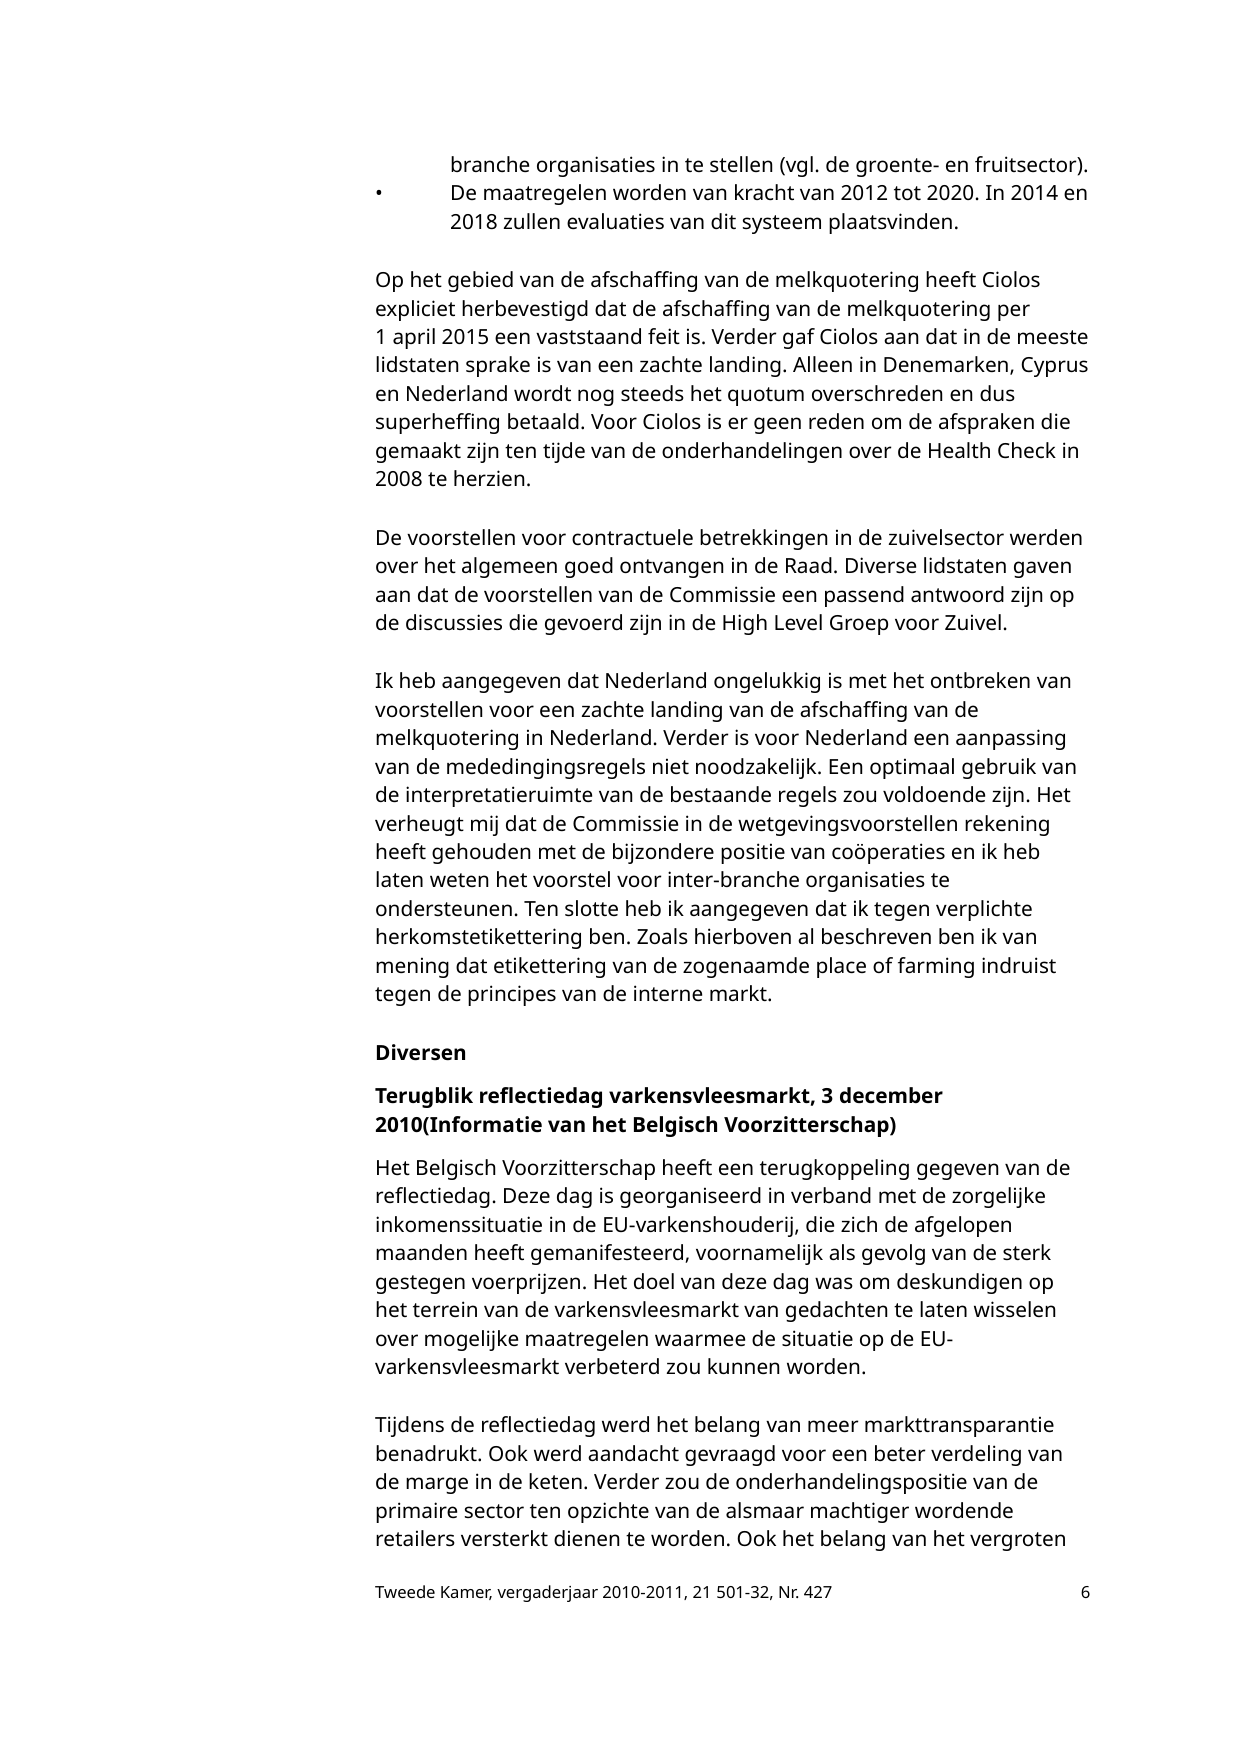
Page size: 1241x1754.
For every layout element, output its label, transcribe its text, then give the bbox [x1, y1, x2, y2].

text Op het gebied van de afschaffing van de melkquotering heeft Ciolos expliciet herbevestigd dat de afschaffing van de melkquotering per 1 april 2015 een vaststaand feit is. Verder gaf Ciolos aan dat in de meeste lidstaten sprake is van een zachte landing. Alleen in Denemarken, Cyprus en Nederland wordt nog steeds het quotum overschreden en dus superheffing betaald. Voor Ciolos is er geen reden om de afspraken die gemaakt zijn ten tijde van de onderhandelingen over de Health Check in 2008 te herzien. [375, 265, 1090, 493]
text Ik heb aangegeven dat Nederland ongelukkig is met het ontbreken van voorstellen voor een zachte landing van de afschaffing van de melkquotering in Nederland. Verder is voor Nederland een aanpassing van de mededingingsregels niet noodzakelijk. Een optimaal gebruik van de interpretatieruimte van de bestaande regels zou voldoende zijn. Het verheugt mij dat de Commissie in de wetgevingsvoorstellen rekening heeft gehouden met de bijzondere positie van coöperaties en ik heb laten weten het voorstel voor inter-branche organisaties te ondersteunen. Ten slotte heb ik aangegeven dat ik tegen verplichte herkomstetikettering ben. Zoals hierboven al beschreven ben ik van mening dat etikettering van de zogenaamde place of farming indruist tegen de principes van de interne markt. [375, 667, 1090, 1008]
text Het Belgisch Voorzitterschap heeft een terugkoppeling gegeven van de reflectiedag. Deze dag is georganiseerd in verband met de zorgelijke inkomenssituatie in de EU-varkenshouderij, die zich de afgelopen maanden heeft gemanifesteerd, voornamelijk als gevolg van de sterk gestegen voerprijzen. Het doel van deze dag was om deskundigen op het terrein van de varkensvleesmarkt van gedachten te laten wisselen over mogelijke maatregelen waarmee de situatie op de EU-varkensvleesmarkt verbeterd zou kunnen worden. [375, 1153, 1090, 1381]
text Diversen [375, 1038, 1090, 1066]
text Tijdens de reflectiedag werd het belang van meer markttransparantie benadrukt. Ook werd aandacht gevraagd voor een beter verdeling van de marge in de keten. Verder zou de onderhandelingspositie van de primaire sector ten opzichte van de alsmaar machtiger wordende retailers versterkt dienen te worden. Ook het belang van het vergroten [375, 1411, 1090, 1553]
list De maatregelen worden van kracht van 2012 tot 2020. In 2014 en 2018 zullen evaluaties van dit systeem plaatsvinden. [375, 178, 1090, 235]
list branche organisaties in te stellen (vgl. de groente- en fruitsector). [375, 150, 1090, 178]
text Terugblik reflectiedag varkensvleesmarkt, 3 december 2010(Informatie van het Belgisch Voorzitterschap) [375, 1081, 1090, 1138]
text De voorstellen voor contractuele betrekkingen in de zuivelsector werden over het algemeen goed ontvangen in de Raad. Diverse lidstaten gaven aan dat de voorstellen van de Commissie een passend antwoord zijn op de discussies die gevoerd zijn in de High Level Groep voor Zuivel. [375, 523, 1090, 637]
